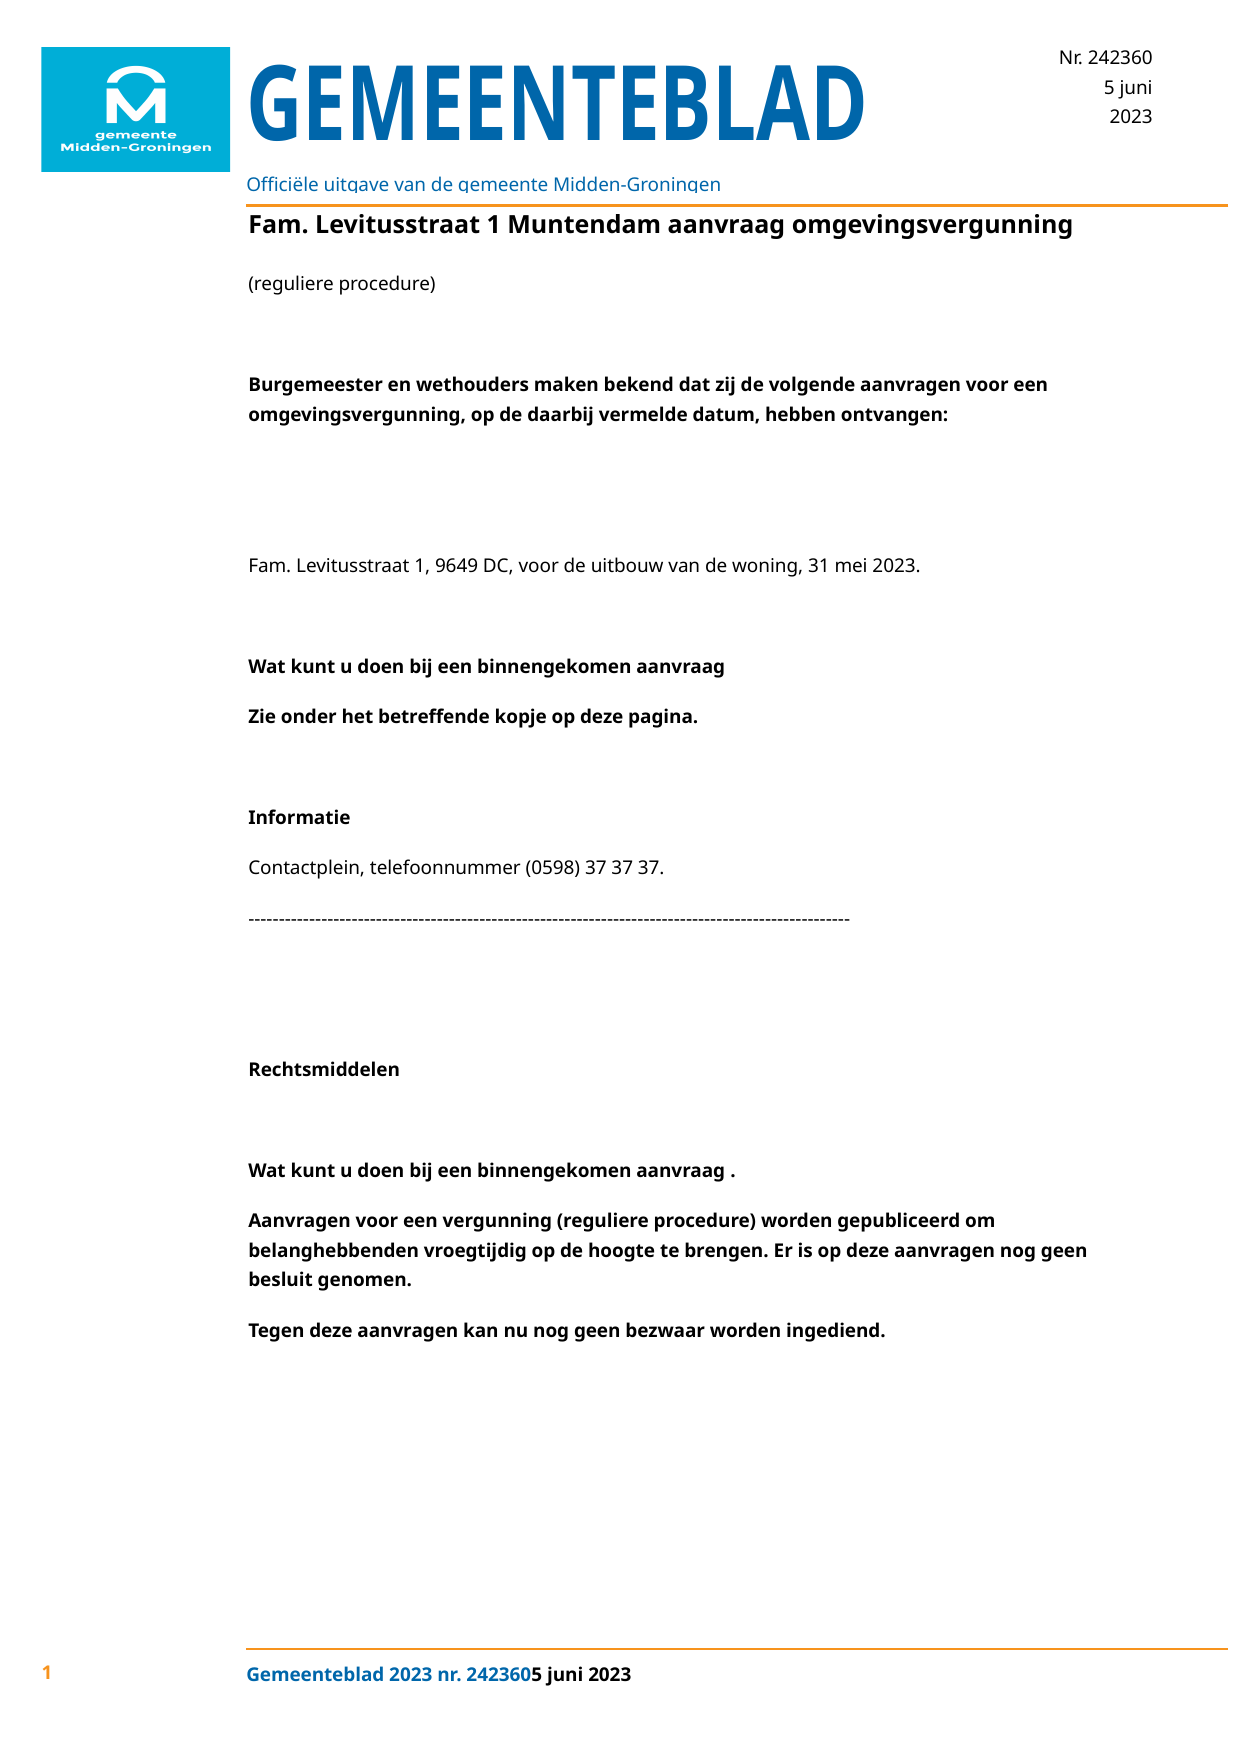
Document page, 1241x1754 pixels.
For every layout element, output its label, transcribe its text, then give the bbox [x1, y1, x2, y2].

text (reguliere procedure) [248, 270, 1152, 296]
text Tegen deze aanvragen kan nu nog geen bezwaar worden ingediend. [248, 1317, 1152, 1343]
text Informatie [248, 804, 1152, 830]
text Rechtsmiddelen [248, 1056, 1152, 1082]
picture [108, 66, 164, 82]
text Contactplein, telefoonnummer (0598) 37 37 37. [248, 854, 1152, 880]
text Zie onder het betreffende kopje op deze pagina. [248, 703, 1152, 729]
picture [184, 146, 190, 153]
text --------------------------------------------------------------------------------------------------- [248, 905, 1152, 931]
text Aanvragen voor een vergunning (reguliere procedure) worden gepubliceerd om belanghebbenden vroegtijdig op de hoogte te brengen. Er is op deze aanvragen nog geen besluit genomen. [248, 1207, 1152, 1292]
text Fam. Levitusstraat 1, 9649 DC, voor de uitbouw van de woning, 31 mei 2023. [248, 552, 1152, 578]
text Burgemeester en wethouders maken bekend dat zij de volgende aanvragen voor een omgevingsvergunning, op de daarbij vermelde datum, hebben ontvangen: [248, 371, 1152, 426]
text Wat kunt u doen bij een binnengekomen aanvraag . [248, 1157, 1152, 1183]
text Fam. Levitusstraat 1 Muntendam aanvraag omgevingsvergunning [248, 207, 1152, 241]
text Wat kunt u doen bij een binnengekomen aanvraag [248, 653, 1152, 678]
picture [107, 89, 165, 122]
